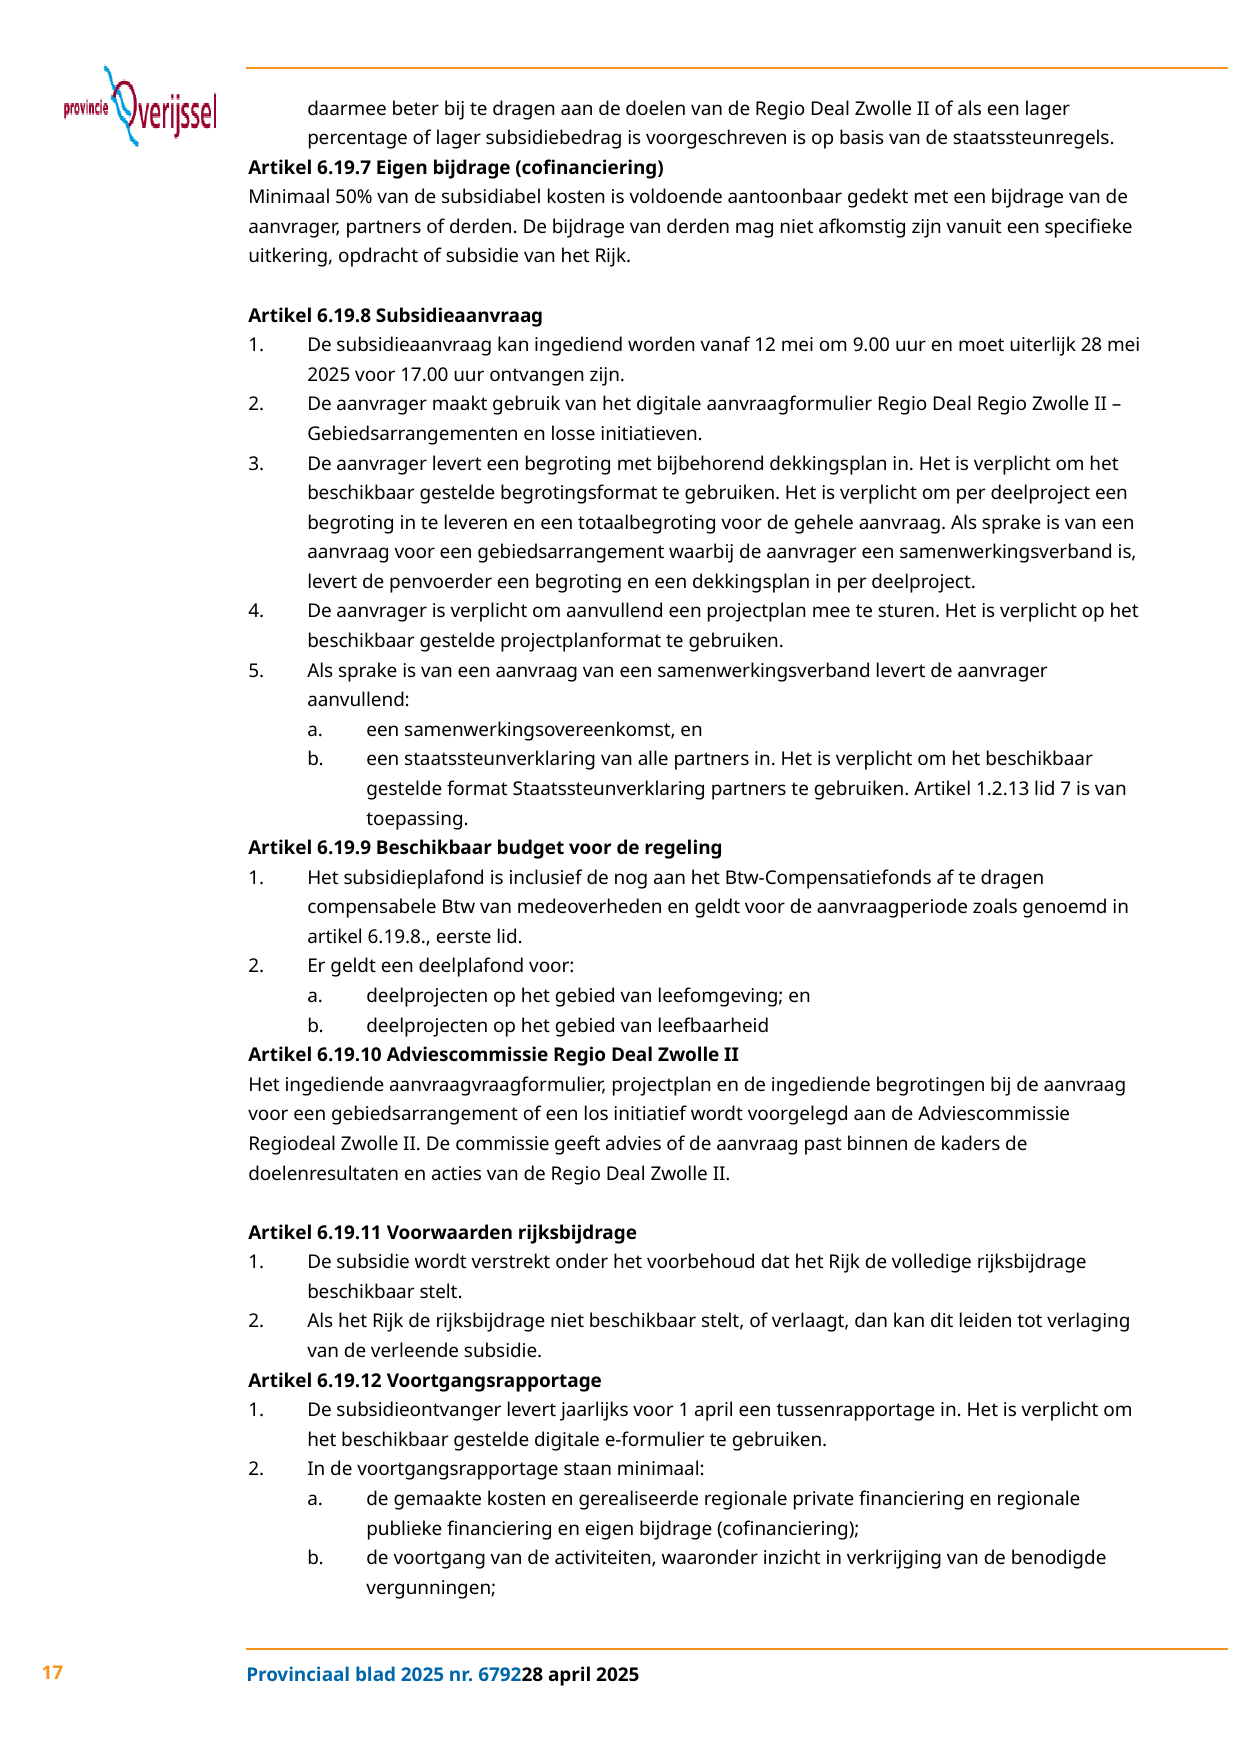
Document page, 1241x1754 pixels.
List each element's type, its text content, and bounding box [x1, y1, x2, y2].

list deelprojecten op het gebied van leefbaarheid [307, 1012, 1152, 1038]
list De aanvrager maakt gebruik van het digitale aanvraagformulier Regio Deal Regio Zwolle II – Gebiedsarrangementen en losse initiatieven. [248, 391, 1152, 446]
text Artikel 6.19.10 Adviescommissie Regio Deal Zwolle II [248, 1041, 1152, 1067]
list Het subsidieplafond is inclusief de nog aan het Btw-Compensatiefonds af te dragen compensabele Btw van medeoverheden en geldt voor de aanvraagperiode zoals genoemd in artikel 6.19.8., eerste lid. [248, 864, 1152, 949]
picture [41, 47, 231, 172]
list De subsidieontvanger levert jaarlijks voor 1 april een tussenrapportage in. Het is verplicht om het beschikbaar gestelde digitale e-formulier te gebruiken. [248, 1396, 1152, 1452]
list deelprojecten op het gebied van leefomgeving; en [307, 982, 1152, 1008]
text Het ingediende aanvraagvraagformulier, projectplan en de ingediende begrotingen bij de aanvraag voor een gebiedsarrangement of een los initiatief wordt voorgelegd aan de Adviescommissie Regiodeal Zwolle II. De commissie geeft advies of de aanvraag past binnen de kaders de doelenresultaten en acties van de Regio Deal Zwolle II. [248, 1071, 1152, 1186]
list Er geldt een deelplafond voor: [248, 953, 1152, 978]
text Artikel 6.19.9 Beschikbaar budget voor de regeling [248, 834, 1152, 860]
list de voortgang van de activiteiten, waaronder inzicht in verkrijging van de benodigde vergunningen; [307, 1544, 1152, 1600]
list In de voortgangsrapportage staan minimaal: [248, 1456, 1152, 1481]
list daarmee beter bij te dragen aan de doelen van de Regio Deal Zwolle II of als een lager percentage of lager subsidiebedrag is voorgeschreven is op basis van de staatssteunregels. [248, 95, 1152, 150]
text Artikel 6.19.12 Voortgangsrapportage [248, 1367, 1152, 1393]
text Artikel 6.19.8 Subsidieaanvraag [248, 302, 1152, 328]
list Als sprake is van een aanvraag van een samenwerkingsverband levert de aanvrager aanvullend: [248, 657, 1152, 712]
text Artikel 6.19.7 Eigen bijdrage (cofinanciering) [248, 154, 1152, 180]
list een samenwerkingsovereenkomst, en [307, 716, 1152, 742]
list Als het Rijk de rijksbijdrage niet beschikbaar stelt, of verlaagt, dan kan dit leiden tot verlaging van de verleende subsidie. [248, 1308, 1152, 1363]
list De aanvrager is verplicht om aanvullend een projectplan mee te sturen. Het is verplicht op het beschikbaar gestelde projectplanformat te gebruiken. [248, 598, 1152, 653]
list een staatssteunverklaring van alle partners in. Het is verplicht om het beschikbaar gestelde format Staatssteunverklaring partners te gebruiken. Artikel 1.2.13 lid 7 is van toepassing. [307, 746, 1152, 831]
list de gemaakte kosten en gerealiseerde regionale private financiering en regionale publieke financiering en eigen bijdrage (cofinanciering); [307, 1485, 1152, 1541]
list De aanvrager levert een begroting met bijbehorend dekkingsplan in. Het is verplicht om het beschikbaar gestelde begrotingsformat te gebruiken. Het is verplicht om per deelproject een begroting in te leveren en een totaalbegroting voor de gehele aanvraag. Als sprake is van een aanvraag voor een gebiedsarrangement waarbij de aanvrager een samenwerkingsverband is, levert de penvoerder een begroting en een dekkingsplan in per deelproject. [248, 450, 1152, 594]
text Minimaal 50% van de subsidiabel kosten is voldoende aantoonbaar gedekt met een bijdrage van de aanvrager, partners of derden. De bijdrage van derden mag niet afkomstig zijn vanuit een specifieke uitkering, opdracht of subsidie van het Rijk. [248, 183, 1152, 268]
list De subsidieaanvraag kan ingediend worden vanaf 12 mei om 9.00 uur en moet uiterlijk 28 mei 2025 voor 17.00 uur ontvangen zijn. [248, 331, 1152, 387]
list De subsidie wordt verstrekt onder het voorbehoud dat het Rijk de volledige rijksbijdrage beschikbaar stelt. [248, 1248, 1152, 1304]
text Artikel 6.19.11 Voorwaarden rijksbijdrage [248, 1219, 1152, 1245]
